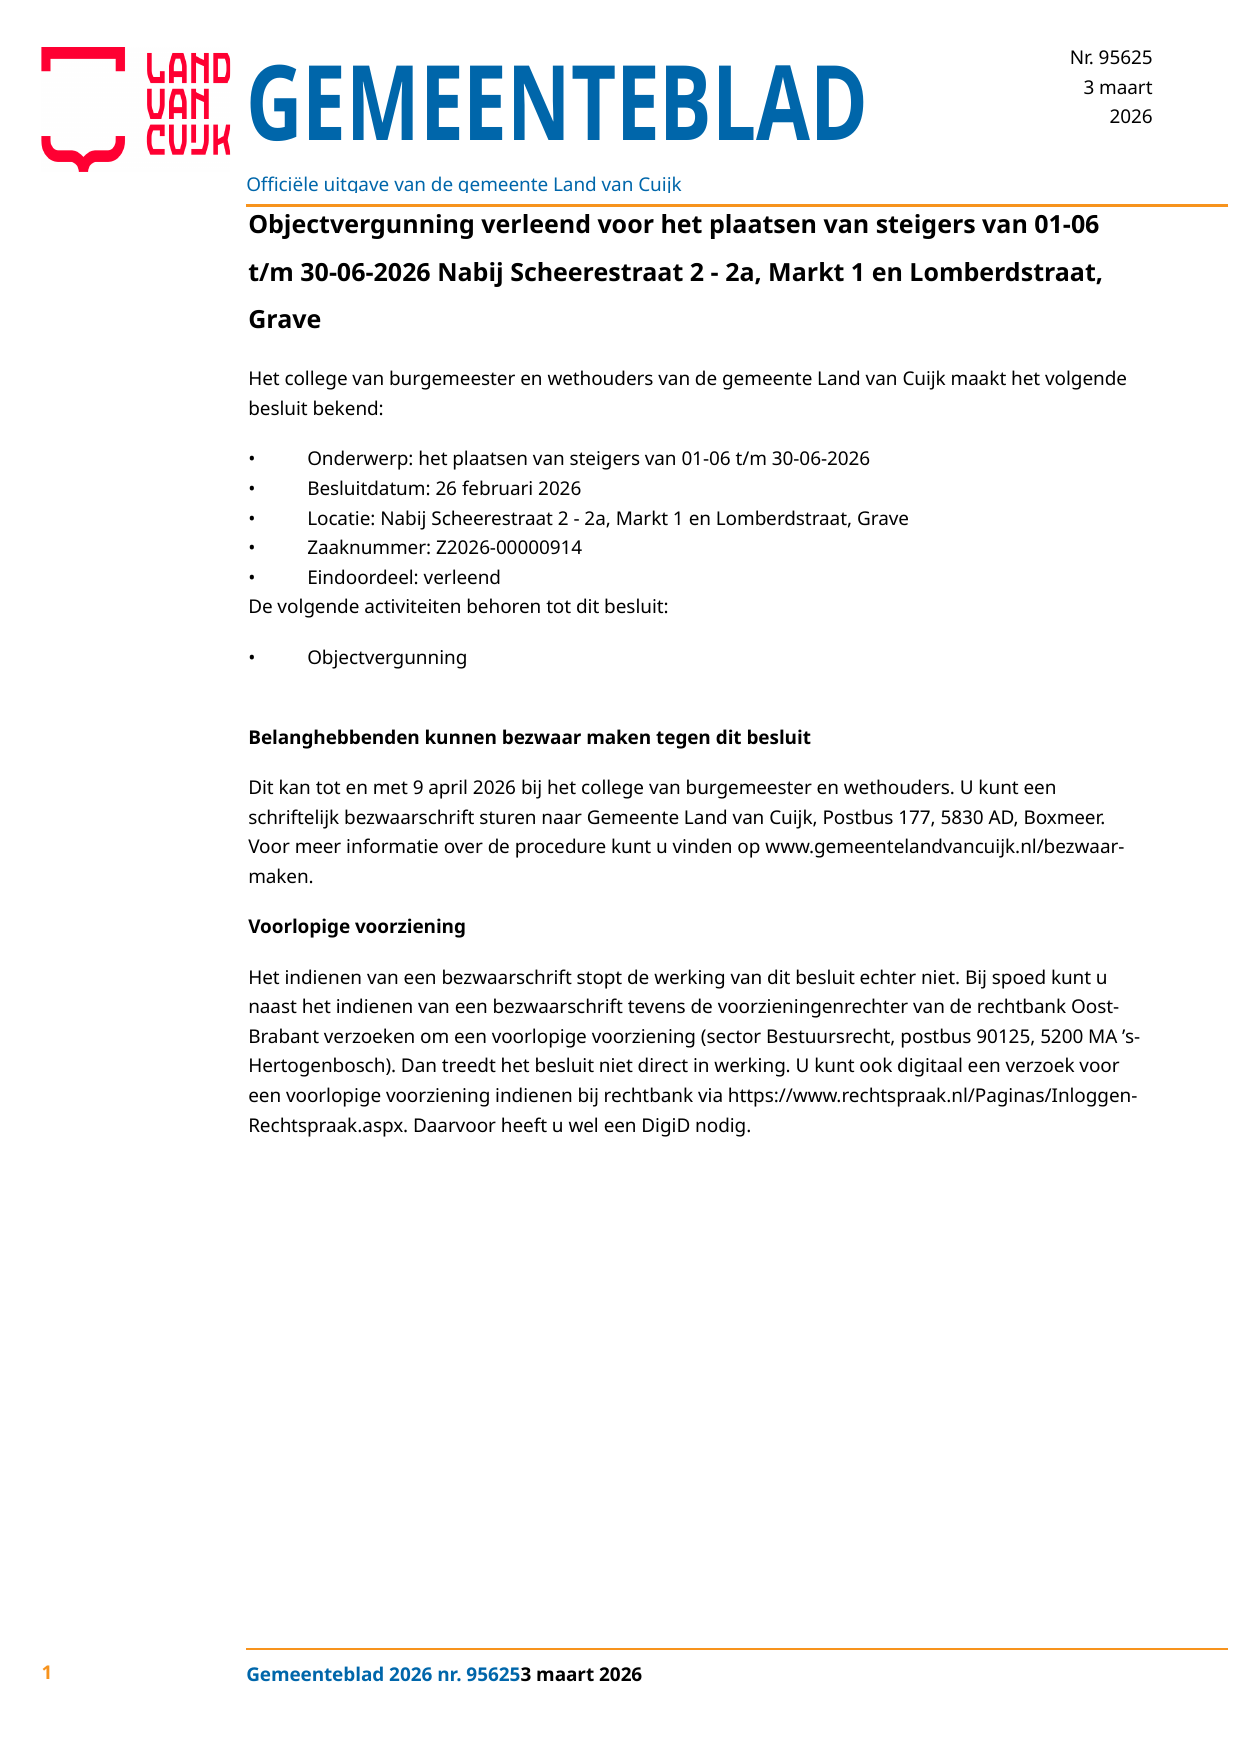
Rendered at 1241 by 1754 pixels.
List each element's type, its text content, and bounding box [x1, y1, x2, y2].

list Eindoordeel: verleend [248, 564, 1152, 589]
picture [41, 47, 231, 172]
list Locatie: Nabij Scheerestraat 2 - 2a, Markt 1 en Lomberdstraat, Grave [248, 505, 1152, 530]
text Objectvergunning verleend voor het plaatsen van steigers van 01-06 t/m 30-06-2026 Nabij Scheerestraat 2 - 2a, Markt 1 en Lomberdstraat, Grave [248, 207, 1152, 336]
list Zaaknummer: Z2026-00000914 [248, 534, 1152, 560]
text Belanghebbenden kunnen bezwaar maken tegen dit besluit [248, 724, 1152, 749]
text De volgende activiteiten behoren tot dit besluit: [248, 593, 1152, 619]
list Objectvergunning [248, 644, 1152, 669]
text Voorlopige voorziening [248, 913, 1152, 939]
text Het indienen van een bezwaarschrift stopt de werking van dit besluit echter niet. Bij spoed kunt u naast het indienen van een bezwaarschrift tevens de voorzieningenrechter van de rechtbank Oost-Brabant verzoeken om een voorlopige voorziening (sector Bestuursrecht, postbus 90125, 5200 MA ’s-Hertogenbosch). Dan treedt het besluit niet direct in werking. U kunt ook digitaal een verzoek voor een voorlopige voorziening indienen bij rechtbank via https://www.rechtspraak.nl/Paginas/Inloggen-Rechtspraak.aspx. Daarvoor heeft u wel een DigiD nodig. [248, 964, 1152, 1137]
text Het college van burgemeester en wethouders van de gemeente Land van Cuijk maakt het volgende besluit bekend: [248, 366, 1152, 421]
list Onderwerp: het plaatsen van steigers van 01-06 t/m 30-06-2026 [248, 446, 1152, 471]
list Besluitdatum: 26 februari 2026 [248, 475, 1152, 501]
text Dit kan tot en met 9 april 2026 bij het college van burgemeester en wethouders. U kunt een schriftelijk bezwaarschrift sturen naar Gemeente Land van Cuijk, Postbus 177, 5830 AD, Boxmeer. Voor meer informatie over de procedure kunt u vinden op www.gemeentelandvancuijk.nl/bezwaar-maken. [248, 774, 1152, 889]
